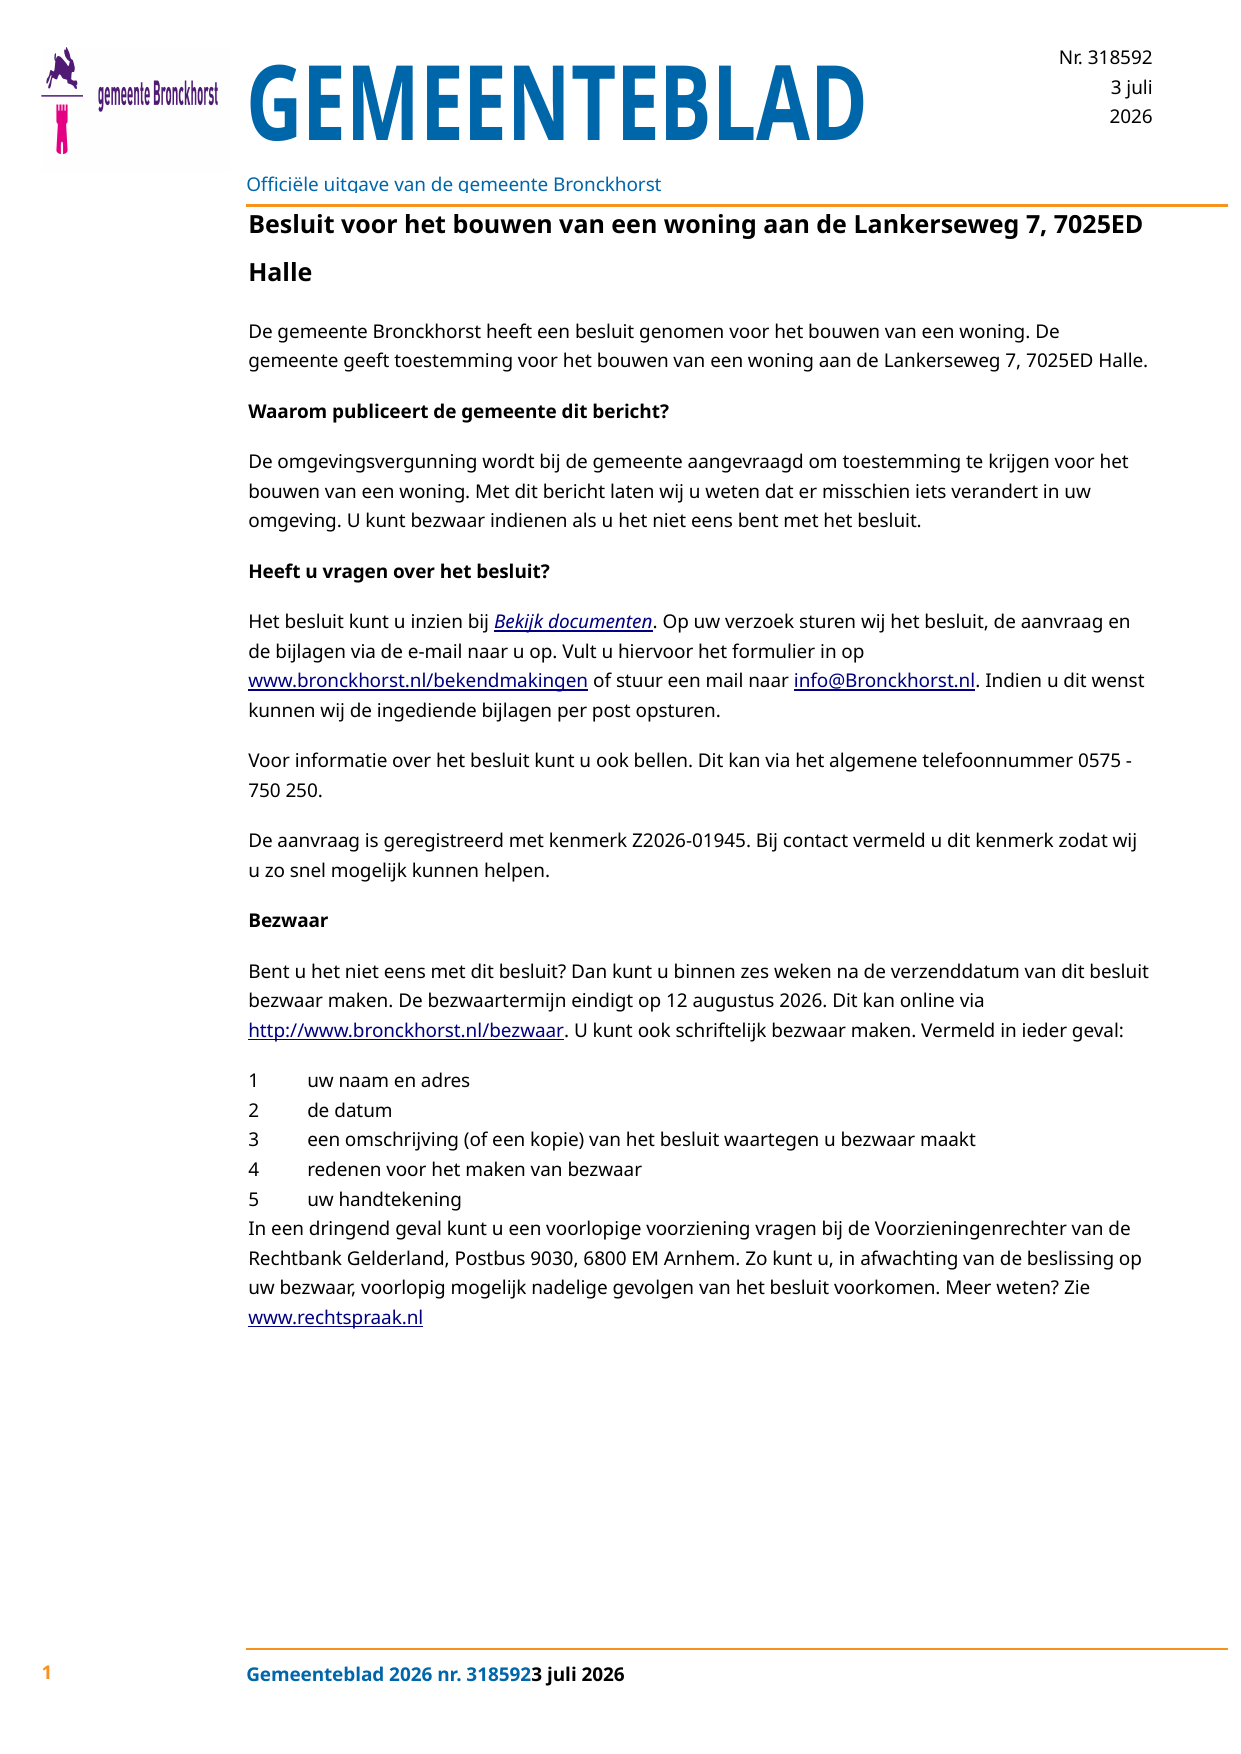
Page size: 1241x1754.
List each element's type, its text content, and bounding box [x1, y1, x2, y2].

text De gemeente Bronckhorst heeft een besluit genomen voor het bouwen van een woning. De gemeente geeft toestemming voor het bouwen van een woning aan de Lankerseweg 7, 7025ED Halle. [248, 318, 1152, 373]
text Voor informatie over het besluit kunt u ook bellen. Dit kan via het algemene telefoonnummer 0575 - 750 250. [248, 747, 1152, 803]
text Besluit voor het bouwen van een woning aan de Lankerseweg 7, 7025ED Halle [248, 207, 1152, 288]
text Heeft u vragen over het besluit? [248, 558, 1152, 584]
text Waarom publiceert de gemeente dit bericht? [248, 398, 1152, 424]
list de datum [248, 1097, 1152, 1123]
text De omgevingsvergunning wordt bij de gemeente aangevraagd om toestemming te krijgen voor het bouwen van een woning. Met dit bericht laten wij u weten dat er misschien iets verandert in uw omgeving. U kunt bezwaar indienen als u het niet eens bent met het besluit. [248, 448, 1152, 533]
text In een dringend geval kunt u een voorlopige voorziening vragen bij de Voorzieningenrechter van de Rechtbank Gelderland, Postbus 9030, 6800 EM Arnhem. Zo kunt u, in afwachting van de beslissing op uw bezwaar, voorlopig mogelijk nadelige gevolgen van het besluit voorkomen. Meer weten? Zie www.rechtspraak.nl [248, 1215, 1152, 1330]
list uw handtekening [248, 1186, 1152, 1212]
list uw naam en adres [248, 1067, 1152, 1093]
text Bent u het niet eens met dit besluit? Dan kunt u binnen zes weken na de verzenddatum van dit besluit bezwaar maken. De bezwaartermijn eindigt op 12 augustus 2026. Dit kan online via http://www.bronckhorst.nl/bezwaar. U kunt ook schriftelijk bezwaar maken. Vermeld in ieder geval: [248, 958, 1152, 1043]
picture [41, 47, 231, 172]
list een omschrijving (of een kopie) van het besluit waartegen u bezwaar maakt [248, 1127, 1152, 1152]
text De aanvraag is geregistreerd met kenmerk Z2026-01945. Bij contact vermeld u dit kenmerk zodat wij u zo snel mogelijk kunnen helpen. [248, 827, 1152, 883]
list redenen voor het maken van bezwaar [248, 1156, 1152, 1182]
text Het besluit kunt u inzien bij Bekijk documenten. Op uw verzoek sturen wij het besluit, de aanvraag en de bijlagen via de e-mail naar u op. Vult u hiervoor het formulier in op www.bronckhorst.nl/bekendmakingen of stuur een mail naar info@Bronckhorst.nl. Indien u dit wenst kunnen wij de ingediende bijlagen per post opsturen. [248, 608, 1152, 723]
text Bezwaar [248, 907, 1152, 933]
